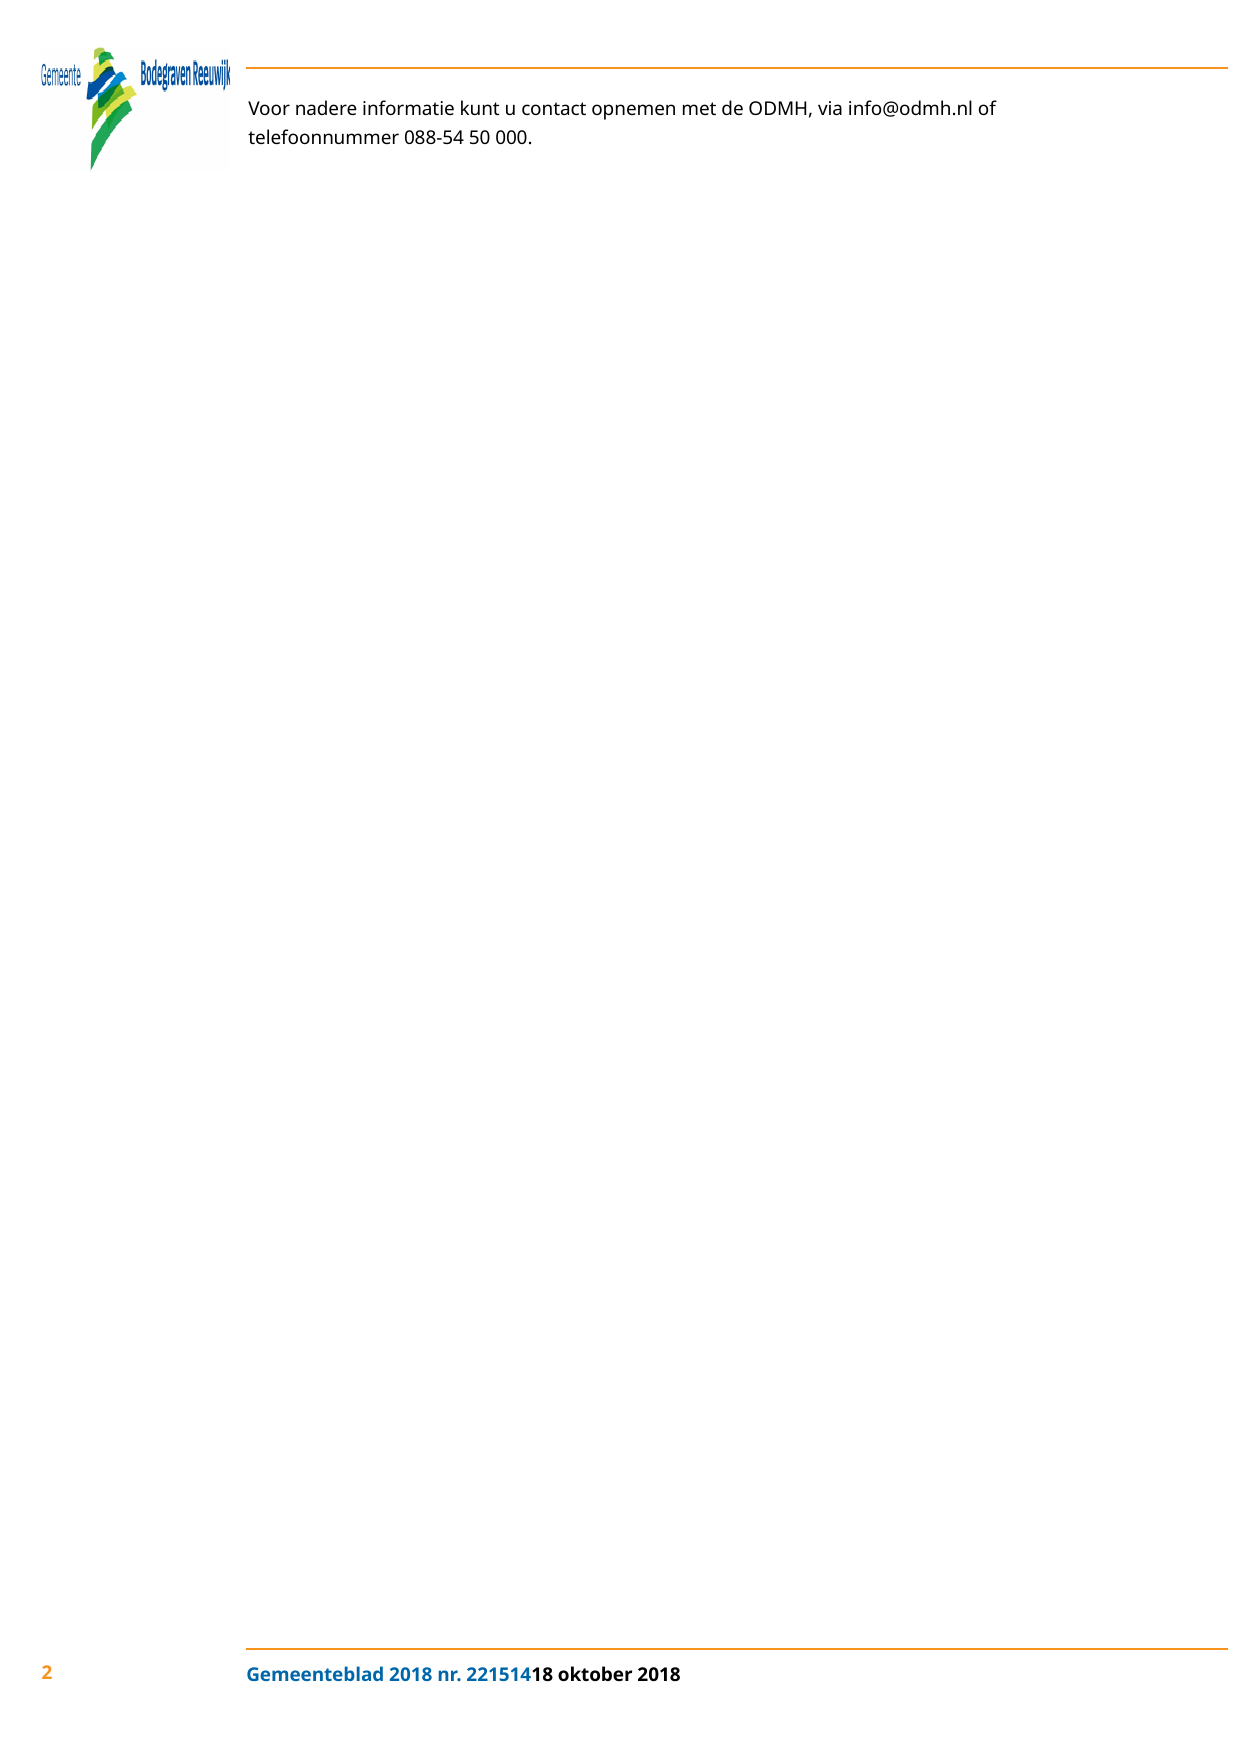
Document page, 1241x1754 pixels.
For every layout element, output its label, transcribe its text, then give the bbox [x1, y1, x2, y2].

text Voor nadere informatie kunt u contact opnemen met de ODMH, via info@odmh.nl of telefoonnummer 088-54 50 000. [248, 95, 1152, 150]
picture [41, 47, 231, 172]
